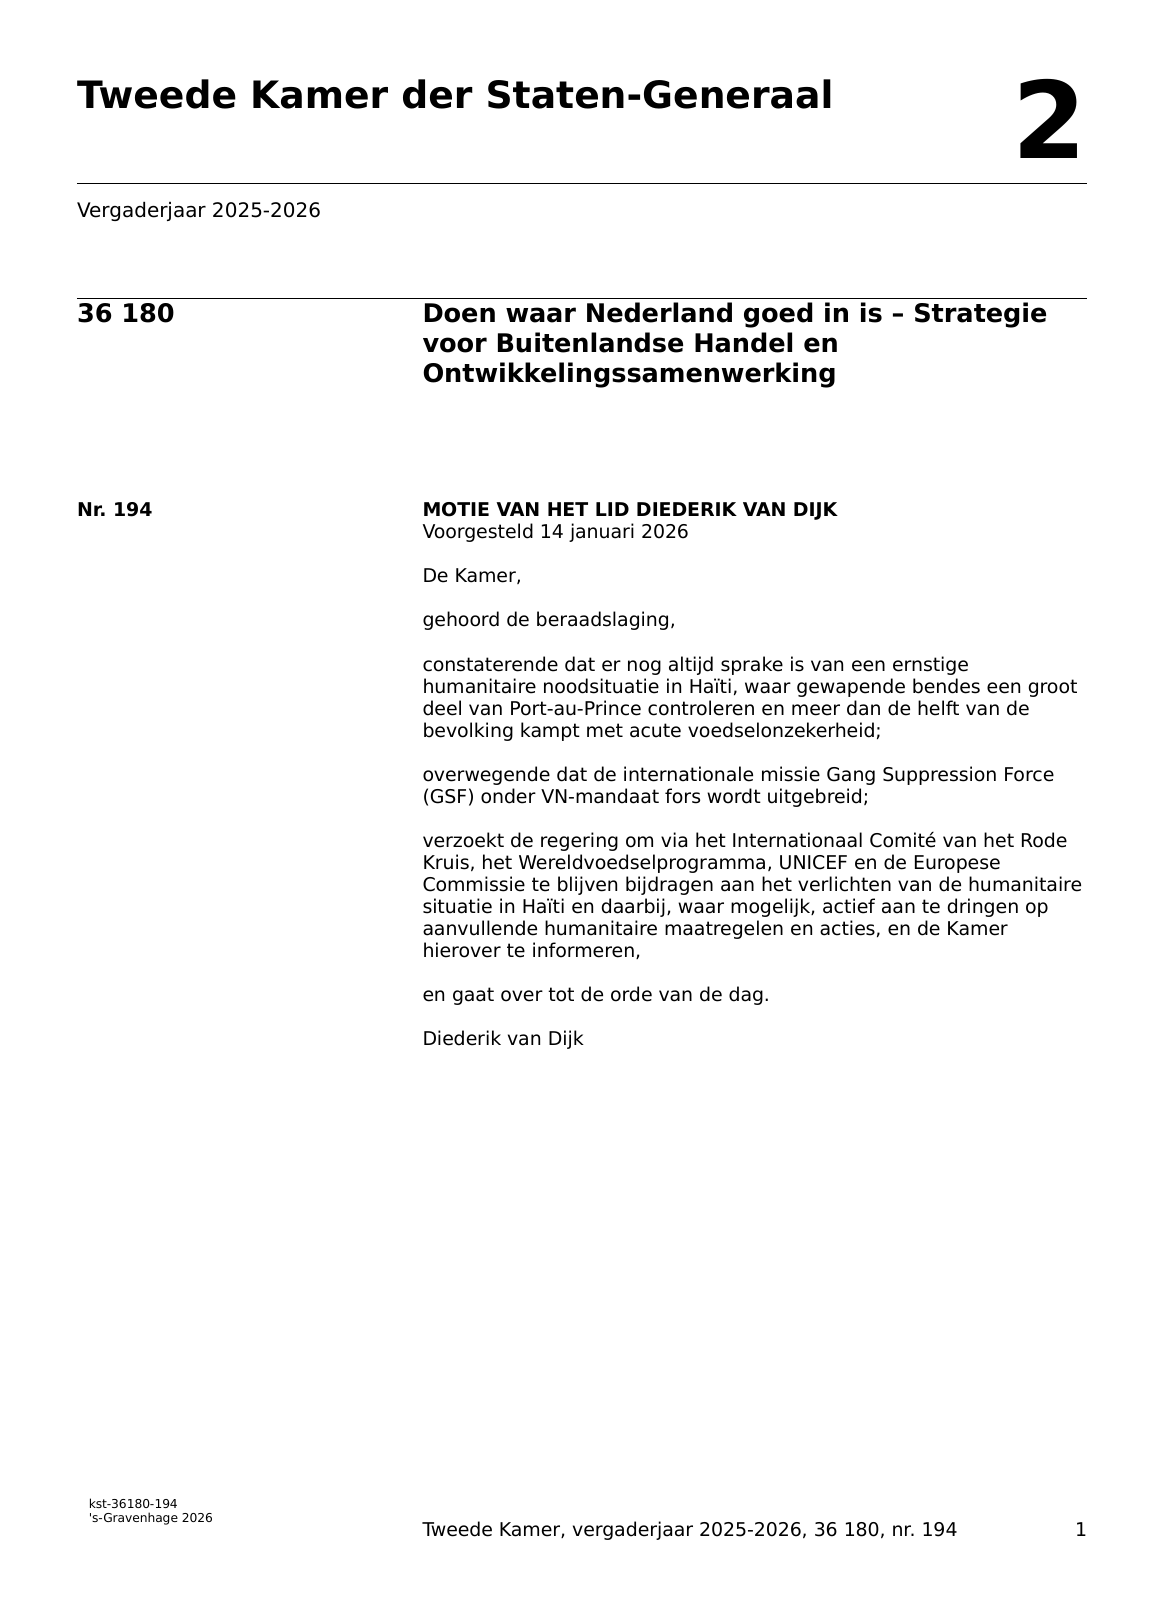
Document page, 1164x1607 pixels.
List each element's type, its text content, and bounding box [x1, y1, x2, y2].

text kst-36180-194 [88, 1497, 323, 1511]
table_header 2 [886, 59, 1087, 183]
text gehoord de beraadslaging, [422, 609, 1087, 631]
text constaterende dat er nog altijd sprake is van een ernstige humanitaire noodsituatie in Haïti, waar gewapende bendes een groot deel van Port-au-Prince controleren en meer dan de helft van de bevolking kampt met acute voedselonzekerheid; [422, 653, 1087, 741]
text Diederik van Dijk [422, 1028, 1087, 1050]
text en gaat over tot de orde van de dag. [422, 984, 1087, 1006]
table_cell Vergaderjaar 2025-2026 [77, 184, 1087, 298]
text verzoekt de regering om via het Internationaal Comité van het Rode Kruis, het Wereldvoedselprogramma, UNICEF en de Europese Commissie te blijven bijdragen aan het verlichten van de humanitaire situatie in Haïti en daarbij, waar mogelijk, actief aan te dringen op aanvullende humanitaire maatregelen en acties, en de Kamer hierover te informeren, [422, 830, 1087, 962]
subtitle 36 180 Doen waar Nederland goed in is – Strategie voor Buitenlandse Handel en Ontwikkelingssamenwerking [77, 299, 1087, 388]
table_header Tweede Kamer der Staten-Generaal [77, 59, 886, 183]
text overwegende dat de internationale missie Gang Suppression Force (GSF) onder VN-mandaat fors wordt uitgebreid; [422, 764, 1087, 808]
text 's-Gravenhage 2026 [88, 1511, 323, 1525]
text Voorgesteld 14 januari 2026 [422, 521, 1087, 543]
text De Kamer, [422, 565, 1087, 587]
subtitle Nr. 194 MOTIE VAN HET LID DIEDERIK VAN DIJK [77, 499, 1087, 521]
